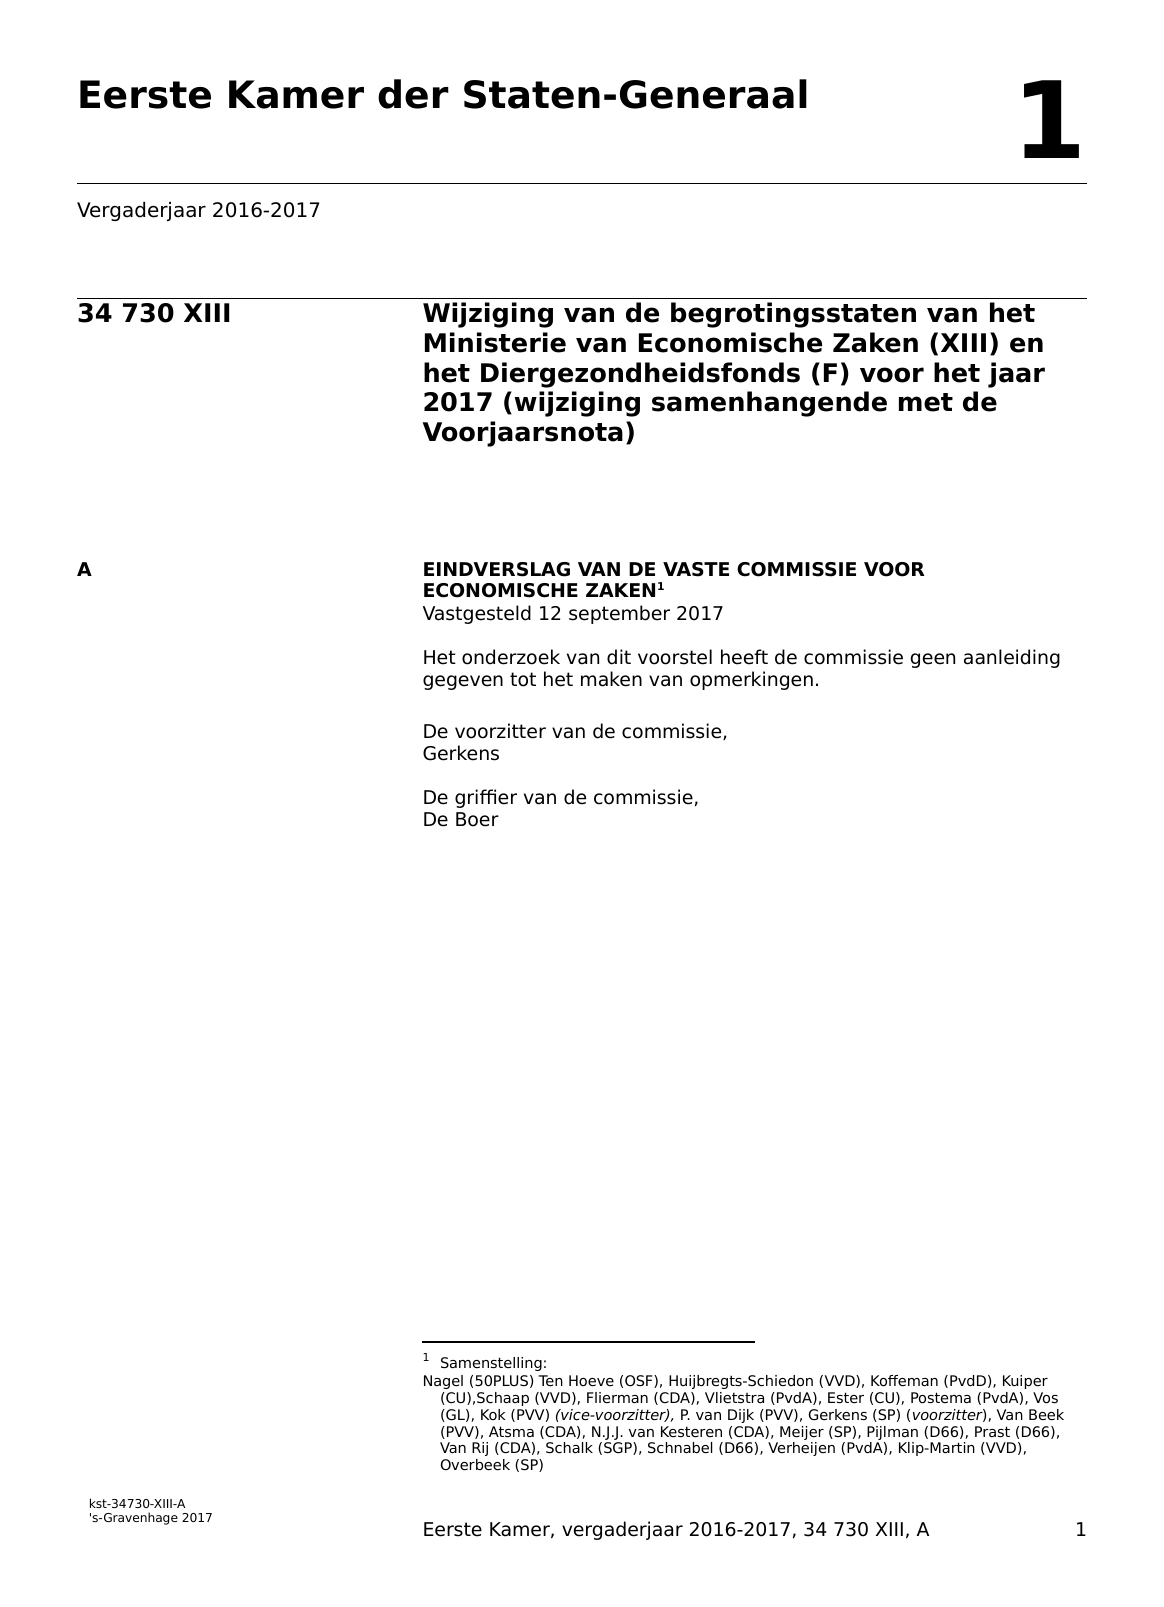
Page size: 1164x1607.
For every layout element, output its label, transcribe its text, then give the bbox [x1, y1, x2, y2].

text 's-Gravenhage 2017 [88, 1511, 323, 1525]
text Samenstelling: [422, 1351, 1087, 1373]
text Het onderzoek van dit voorstel heeft de commissie geen aanleiding gegeven tot het maken van opmerkingen. [422, 647, 1087, 691]
table_header Eerste Kamer der Staten-Generaal [77, 59, 886, 183]
text Nagel (50PLUS) Ten Hoeve (OSF), Huijbregts-Schiedon (VVD), Koffeman (PvdD), Kuiper (CU),Schaap (VVD), Flierman (CDA), Vlietstra (PvdA), Ester (CU), Postema (PvdA), Vos (GL), Kok (PVV) (vice-voorzitter), P. van Dijk (PVV), Gerkens (SP) (voorzitter), Van Beek (PVV), Atsma (CDA), N.J.J. van Kesteren (CDA), Meijer (SP), Pijlman (D66), Prast (D66), Van Rij (CDA), Schalk (SGP), Schnabel (D66), Verheijen (PvdA), Klip-Martin (VVD), Overbeek (SP) [422, 1373, 1087, 1474]
table_header 1 [886, 59, 1087, 183]
text Vastgesteld 12 september 2017 [422, 602, 1087, 624]
text kst-34730-XIII-A [88, 1497, 323, 1511]
text De voorzitter van de commissie, Gerkens [422, 721, 1087, 764]
subtitle 34 730 XIII Wijziging van de begrotingsstaten van het Ministerie van Economische Zaken (XIII) en het Diergezondheidsfonds (F) voor het jaar 2017 (wijziging samenhangende met de Voorjaarsnota) [77, 299, 1087, 447]
text De griffier van de commissie, De Boer [422, 787, 1087, 831]
subtitle A EINDVERSLAG VAN DE VASTE COMMISSIE VOOR ECONOMISCHE ZAKEN [77, 558, 1087, 602]
table_cell Vergaderjaar 2016-2017 [77, 184, 1087, 298]
